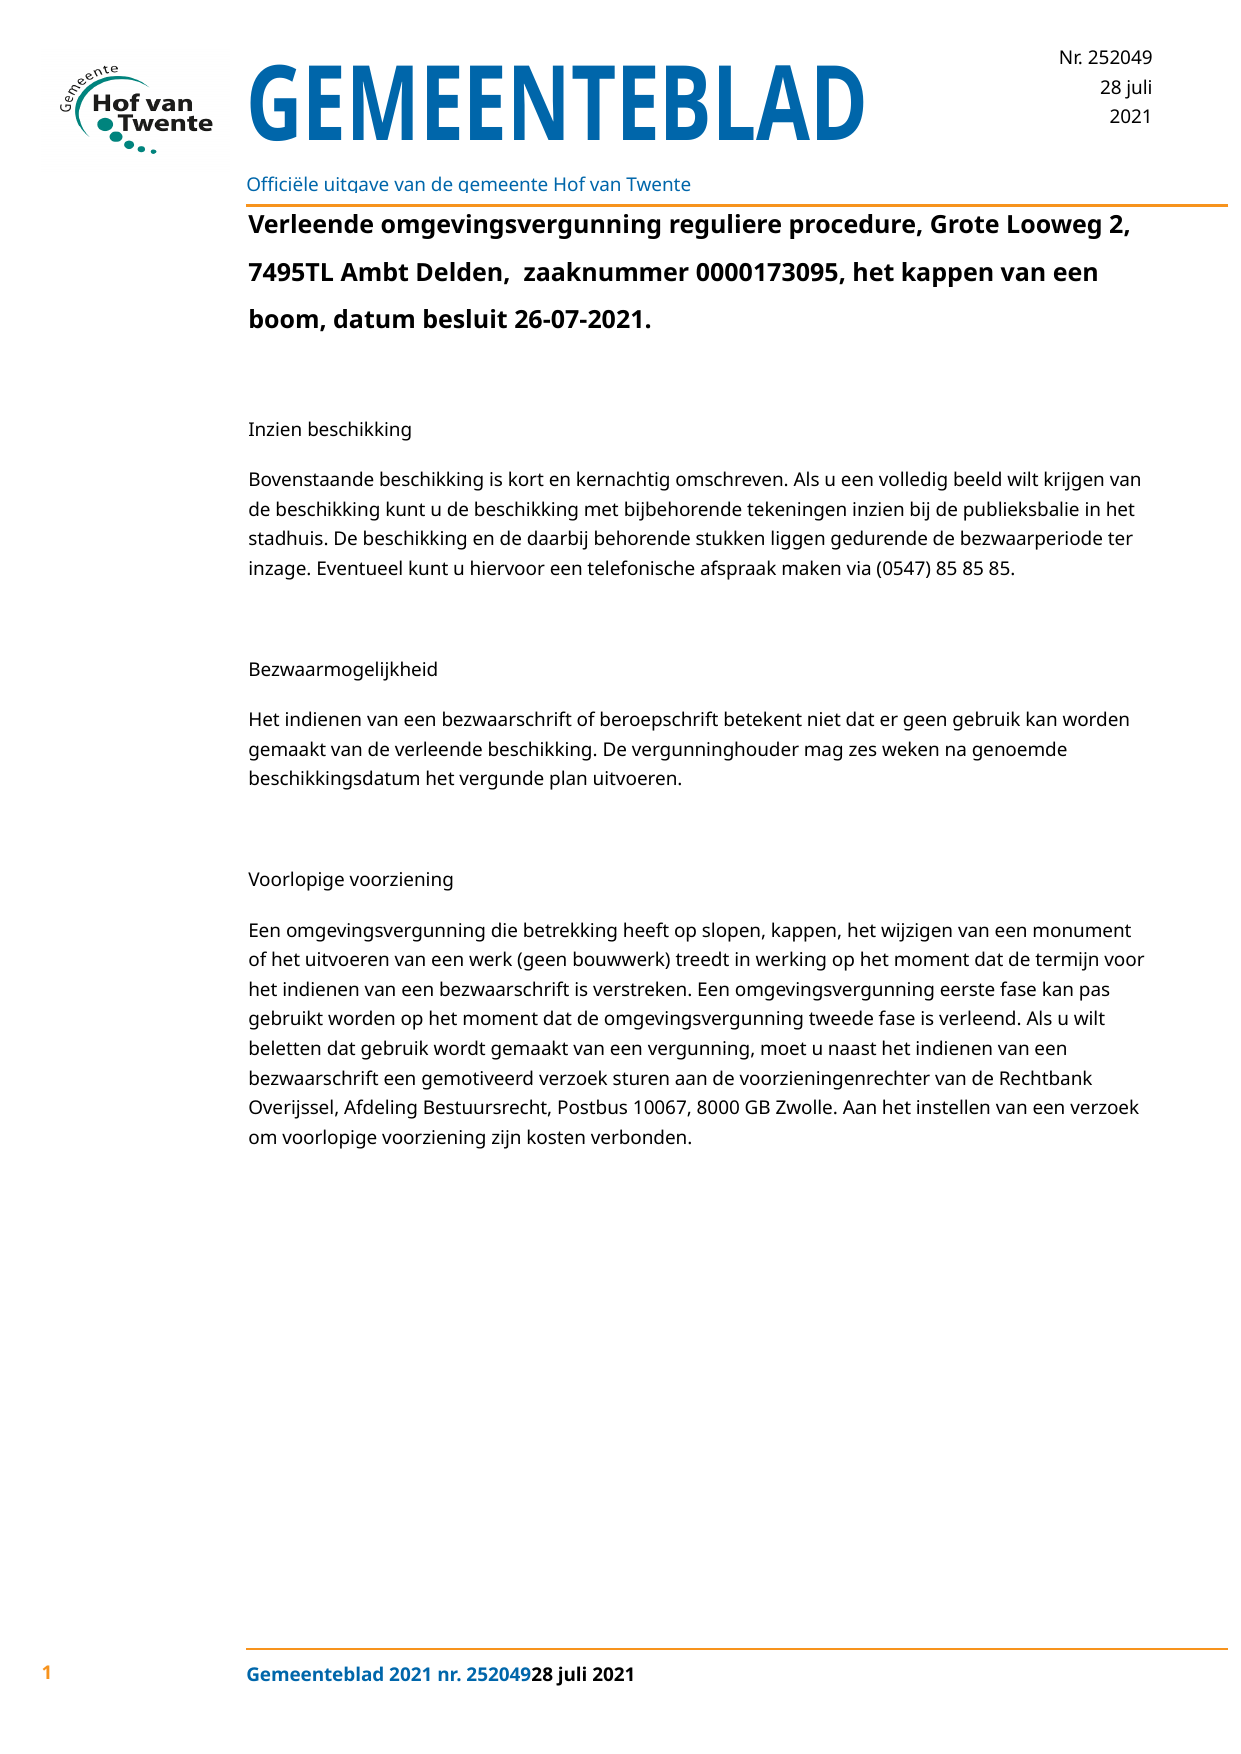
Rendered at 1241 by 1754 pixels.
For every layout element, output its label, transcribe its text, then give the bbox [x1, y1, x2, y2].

text Inzien beschikking [248, 416, 1152, 442]
text Een omgevingsvergunning die betrekking heeft op slopen, kappen, het wijzigen van een monument of het uitvoeren van een werk (geen bouwwerk) treedt in werking op het moment dat de termijn voor het indienen van een bezwaarschrift is verstreken. Een omgevingsvergunning eerste fase kan pas gebruikt worden op het moment dat de omgevingsvergunning tweede fase is verleend. Als u wilt beletten dat gebruik wordt gemaakt van een vergunning, moet u naast het indienen van een bezwaarschrift een gemotiveerd verzoek sturen aan de voorzieningenrechter van de Rechtbank Overijssel, Afdeling Bestuursrecht, Postbus 10067, 8000 GB Zwolle. Aan het instellen van een verzoek om voorlopige voorziening zijn kosten verbonden. [248, 917, 1152, 1149]
text Bovenstaande beschikking is kort en kernachtig omschreven. Als u een volledig beeld wilt krijgen van de beschikking kunt u de beschikking met bijbehorende tekeningen inzien bij de publieksbalie in het stadhuis. De beschikking en de daarbij behorende stukken liggen gedurende de bezwaarperiode ter inzage. Eventueel kunt u hiervoor een telefonische afspraak maken via (0547) 85 85 85. [248, 466, 1152, 581]
text Bezwaarmogelijkheid [248, 656, 1152, 682]
text Voorlopige voorziening [248, 866, 1152, 892]
text Het indienen van een bezwaarschrift of beroepschrift betekent niet dat er geen gebruik kan worden gemaakt van de verleende beschikking. De vergunninghouder mag zes weken na genoemde beschikkingsdatum het vergunde plan uitvoeren. [248, 706, 1152, 791]
picture [41, 47, 231, 172]
text Verleende omgevingsvergunning reguliere procedure, Grote Looweg 2, 7495TL Ambt Delden, zaaknummer 0000173095, het kappen van een boom, datum besluit 26-07-2021. [248, 207, 1152, 336]
